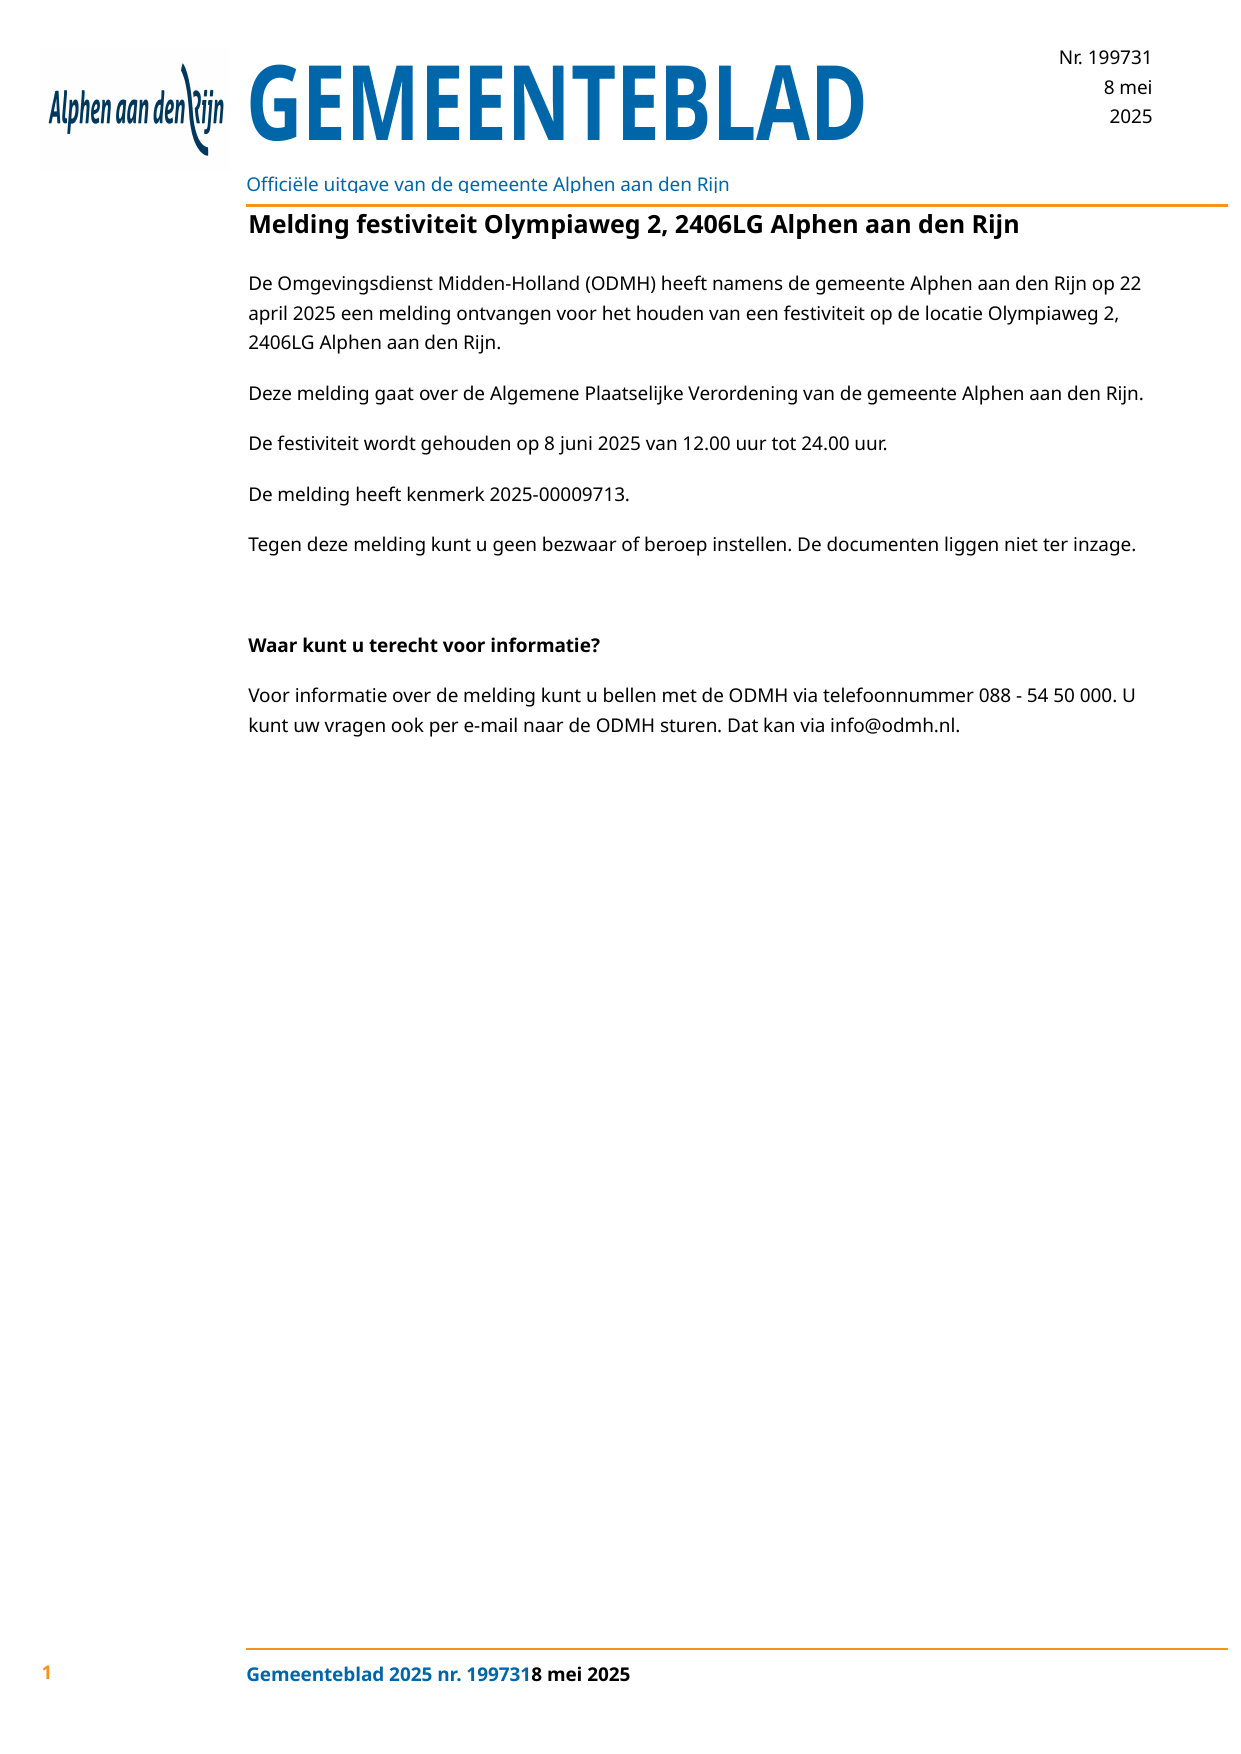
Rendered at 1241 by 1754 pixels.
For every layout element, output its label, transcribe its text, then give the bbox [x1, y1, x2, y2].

text Deze melding gaat over de Algemene Plaatselijke Verordening van de gemeente Alphen aan den Rijn. [248, 380, 1152, 406]
text Tegen deze melding kunt u geen bezwaar of beroep instellen. De documenten liggen niet ter inzage. [248, 531, 1152, 557]
text De festiviteit wordt gehouden op 8 juni 2025 van 12.00 uur tot 24.00 uur. [248, 430, 1152, 456]
text De melding heeft kenmerk 2025-00009713. [248, 481, 1152, 506]
text Waar kunt u terecht voor informatie? [248, 632, 1152, 658]
text Melding festiviteit Olympiaweg 2, 2406LG Alphen aan den Rijn [248, 207, 1152, 241]
text Voor informatie over de melding kunt u bellen met de ODMH via telefoonnummer 088 - 54 50 000. U kunt uw vragen ook per e-mail naar de ODMH sturen. Dat kan via info@odmh.nl. [248, 682, 1152, 738]
text De Omgevingsdienst Midden-Holland (ODMH) heeft namens de gemeente Alphen aan den Rijn op 22 april 2025 een melding ontvangen voor het houden van een festiviteit op de locatie Olympiaweg 2, 2406LG Alphen aan den Rijn. [248, 270, 1152, 355]
picture [41, 47, 231, 172]
